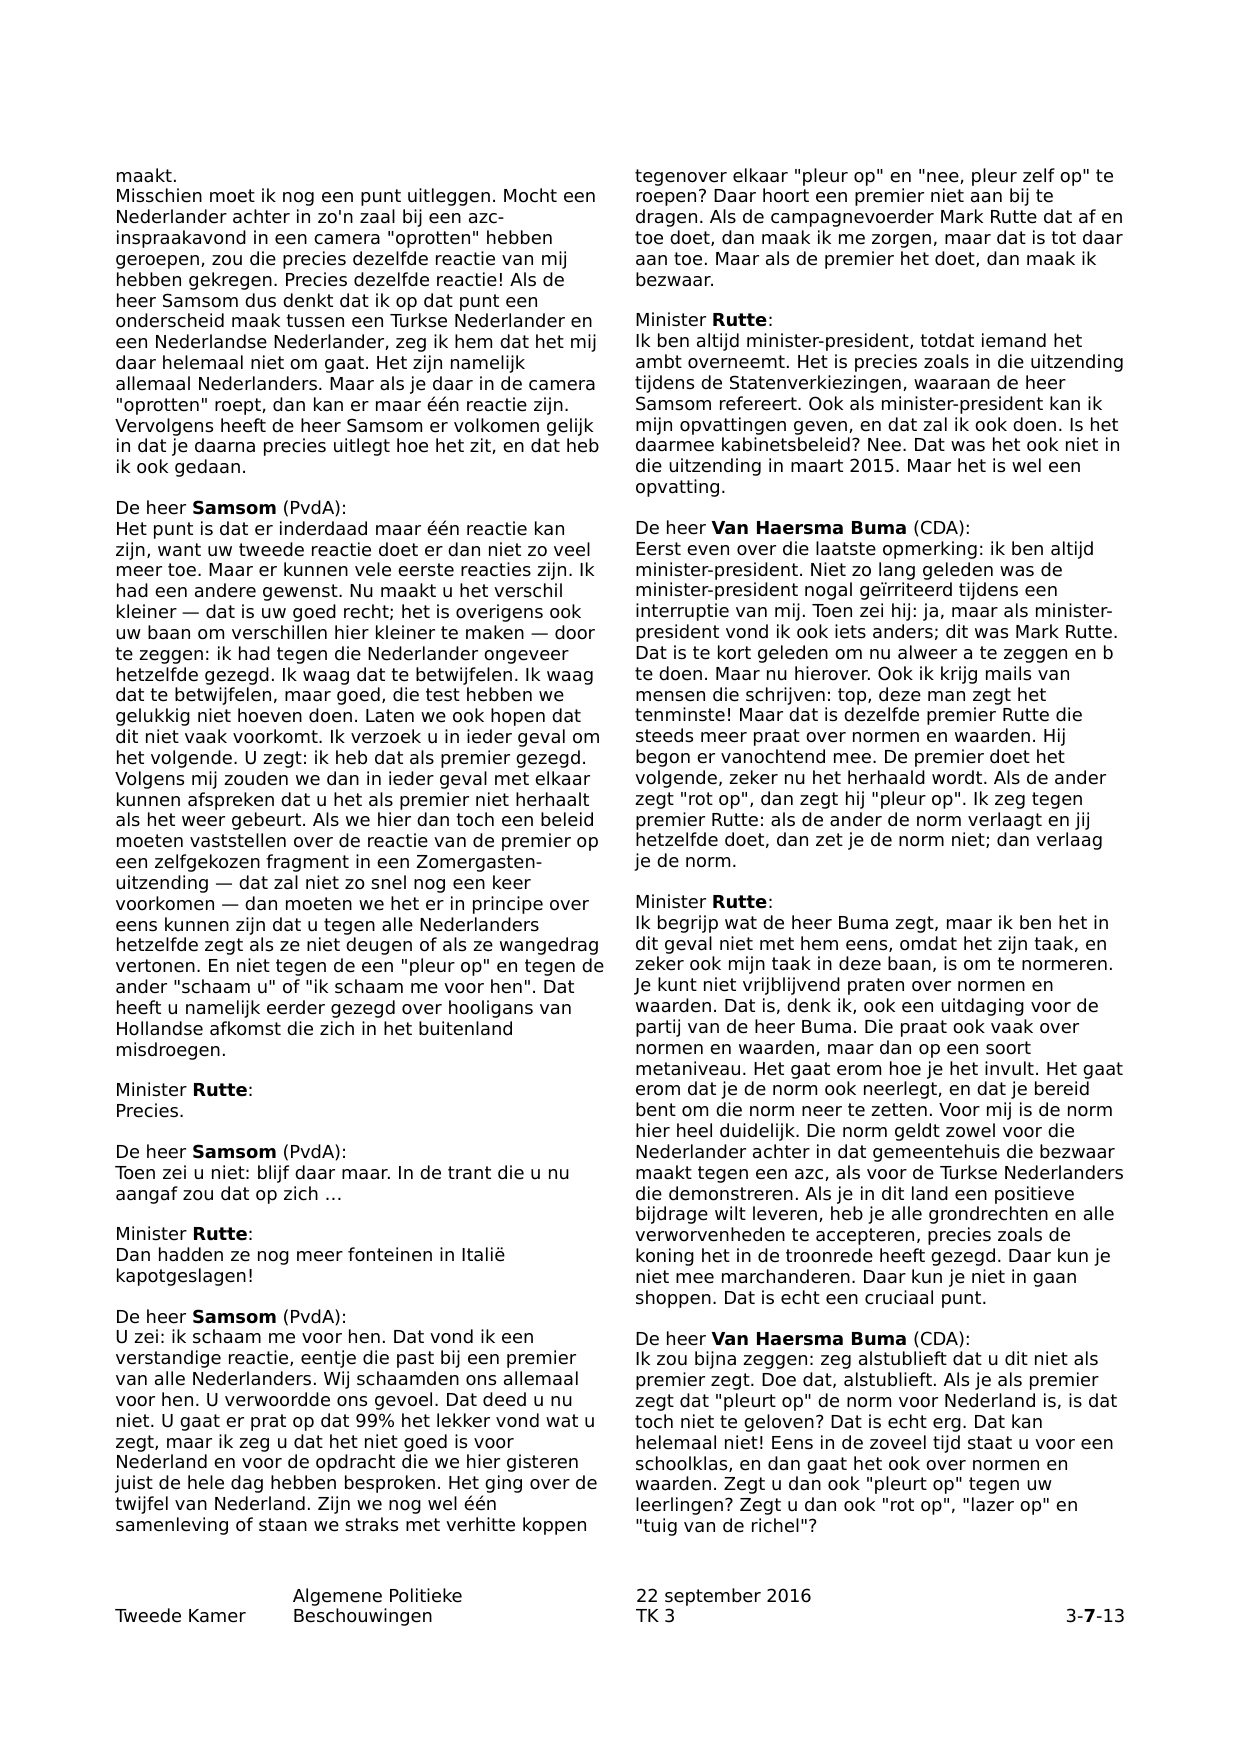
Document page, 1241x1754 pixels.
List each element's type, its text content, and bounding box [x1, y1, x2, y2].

text Ik zou bijna zeggen: zeg alstublieft dat u dit niet als premier zegt. Doe dat, alstublieft. Als je als premier zegt dat "pleurt op" de norm voor Nederland is, is dat toch niet te geloven? Dat is echt erg. Dat kan helemaal niet! Eens in de zoveel tijd staat u voor een schoolklas, en dan gaat het ook over normen en waarden. Zegt u dan ook "pleurt op" tegen uw leerlingen? Zegt u dan ook "rot op", "lazer op" en "tuig van de richel"? [635, 1349, 1125, 1537]
text Eerst even over die laatste opmerking: ik ben altijd minister-president. Niet zo lang geleden was de minister-president nogal geïrriteerd tijdens een interruptie van mij. Toen zei hij: ja, maar als minister-president vond ik ook iets anders; dit was Mark Rutte. Dat is te kort geleden om nu alweer a te zeggen en b te doen. Maar nu hierover. Ook ik krijg mails van mensen die schrijven: top, deze man zegt het tenminste! Maar dat is dezelfde premier Rutte die steeds meer praat over normen en waarden. Hij begon er vanochtend mee. De premier doet het volgende, zeker nu het herhaald wordt. Als de ander zegt "rot op", dan zegt hij "pleur op". Ik zeg tegen premier Rutte: als de ander de norm verlaagt en jij hetzelfde doet, dan zet je de norm niet; dan verlaag je de norm. [635, 538, 1125, 872]
text Het punt is dat er inderdaad maar één reactie kan zijn, want uw tweede reactie doet er dan niet zo veel meer toe. Maar er kunnen vele eerste reacties zijn. Ik had een andere gewenst. Nu maakt u het verschil kleiner — dat is uw goed recht; het is overigens ook uw baan om verschillen hier kleiner te maken — door te zeggen: ik had tegen die Nederlander ongeveer hetzelfde gezegd. Ik waag dat te betwijfelen. Ik waag dat te betwijfelen, maar goed, die test hebben we gelukkig niet hoeven doen. Laten we ook hopen dat dit niet vaak voorkomt. Ik verzoek u in ieder geval om het volgende. U zegt: ik heb dat als premier gezegd. Volgens mij zouden we dan in ieder geval met elkaar kunnen afspreken dat u het als premier niet herhaalt als het weer gebeurt. Als we hier dan toch een beleid moeten vaststellen over de reactie van de premier op een zelfgekozen fragment in een Zomergasten-uitzending — dat zal niet zo snel nog een keer voorkomen — dan moeten we het er in principe over eens kunnen zijn dat u tegen alle Nederlanders hetzelfde zegt als ze niet deugen of als ze wangedrag vertonen. En niet tegen de een "pleur op" en tegen de ander "schaam u" of "ik schaam me voor hen". Dat heeft u namelijk eerder gezegd over hooligans van Hollandse afkomst die zich in het buitenland misdroegen. [115, 518, 605, 1060]
text maakt. [115, 165, 605, 186]
text De heer Van Haersma Buma (CDA): [635, 1328, 1125, 1349]
text De heer Samsom (PvdA): [115, 1142, 605, 1162]
text Ik ben altijd minister-president, totdat iemand het ambt overneemt. Het is precies zoals in die uitzending tijdens de Statenverkiezingen, waaraan de heer Samsom refereert. Ook als minister-president kan ik mijn opvattingen geven, en dat zal ik ook doen. Is het daarmee kabinetsbeleid? Nee. Dat was het ook niet in die uitzending in maart 2015. Maar het is wel een opvatting. [635, 331, 1125, 498]
text Toen zei u niet: blijf daar maar. In de trant die u nu aangaf zou dat op zich … [115, 1162, 605, 1204]
text Minister Rutte: [115, 1224, 605, 1245]
text Precies. [115, 1101, 605, 1122]
text Misschien moet ik nog een punt uitleggen. Mocht een Nederlander achter in zo'n zaal bij een azc-inspraakavond in een camera "oprotten" hebben geroepen, zou die precies dezelfde reactie van mij hebben gekregen. Precies dezelfde reactie! Als de heer Samsom dus denkt dat ik op dat punt een onderscheid maak tussen een Turkse Nederlander en een Nederlandse Nederlander, zeg ik hem dat het mij daar helemaal niet om gaat. Het zijn namelijk allemaal Nederlanders. Maar als je daar in de camera "oprotten" roept, dan kan er maar één reactie zijn. Vervolgens heeft de heer Samsom er volkomen gelijk in dat je daarna precies uitlegt hoe het zit, en dat heb ik ook gedaan. [115, 186, 605, 478]
text De heer Van Haersma Buma (CDA): [635, 518, 1125, 538]
text tegenover elkaar "pleur op" en "nee, pleur zelf op" te roepen? Daar hoort een premier niet aan bij te dragen. Als de campagnevoerder Mark Rutte dat af en toe doet, dan maak ik me zorgen, maar dat is tot daar aan toe. Maar als de premier het doet, dan maak ik bezwaar. [635, 165, 1125, 290]
text Dan hadden ze nog meer fonteinen in Italië kapotgeslagen! [115, 1245, 605, 1287]
text Minister Rutte: [635, 310, 1125, 331]
text De heer Samsom (PvdA): [115, 1307, 605, 1327]
text Ik begrijp wat de heer Buma zegt, maar ik ben het in dit geval niet met hem eens, omdat het zijn taak, en zeker ook mijn taak in deze baan, is om te normeren. Je kunt niet vrijblijvend praten over normen en waarden. Dat is, denk ik, ook een uitdaging voor de partij van de heer Buma. Die praat ook vaak over normen en waarden, maar dan op een soort metaniveau. Het gaat erom hoe je het invult. Het gaat erom dat je de norm ook neerlegt, en dat je bereid bent om die norm neer te zetten. Voor mij is de norm hier heel duidelijk. Die norm geldt zowel voor die Nederlander achter in dat gemeentehuis die bezwaar maakt tegen een azc, als voor de Turkse Nederlanders die demonstreren. Als je in dit land een positieve bijdrage wilt leveren, heb je alle grondrechten en alle verworvenheden te accepteren, precies zoals de koning het in de troonrede heeft gezegd. Daar kun je niet mee marchanderen. Daar kun je niet in gaan shoppen. Dat is echt een cruciaal punt. [635, 912, 1125, 1308]
text Minister Rutte: [635, 892, 1125, 912]
text U zei: ik schaam me voor hen. Dat vond ik een verstandige reactie, eentje die past bij een premier van alle Nederlanders. Wij schaamden ons allemaal voor hen. U verwoordde ons gevoel. Dat deed u nu niet. U gaat er prat op dat 99% het lekker vond wat u zegt, maar ik zeg u dat het niet goed is voor Nederland en voor de opdracht die we hier gisteren juist de hele dag hebben besproken. Het ging over de twijfel van Nederland. Zijn we nog wel één samenleving of staan we straks met verhitte koppen [115, 1327, 605, 1536]
text De heer Samsom (PvdA): [115, 498, 605, 518]
text Minister Rutte: [115, 1080, 605, 1101]
